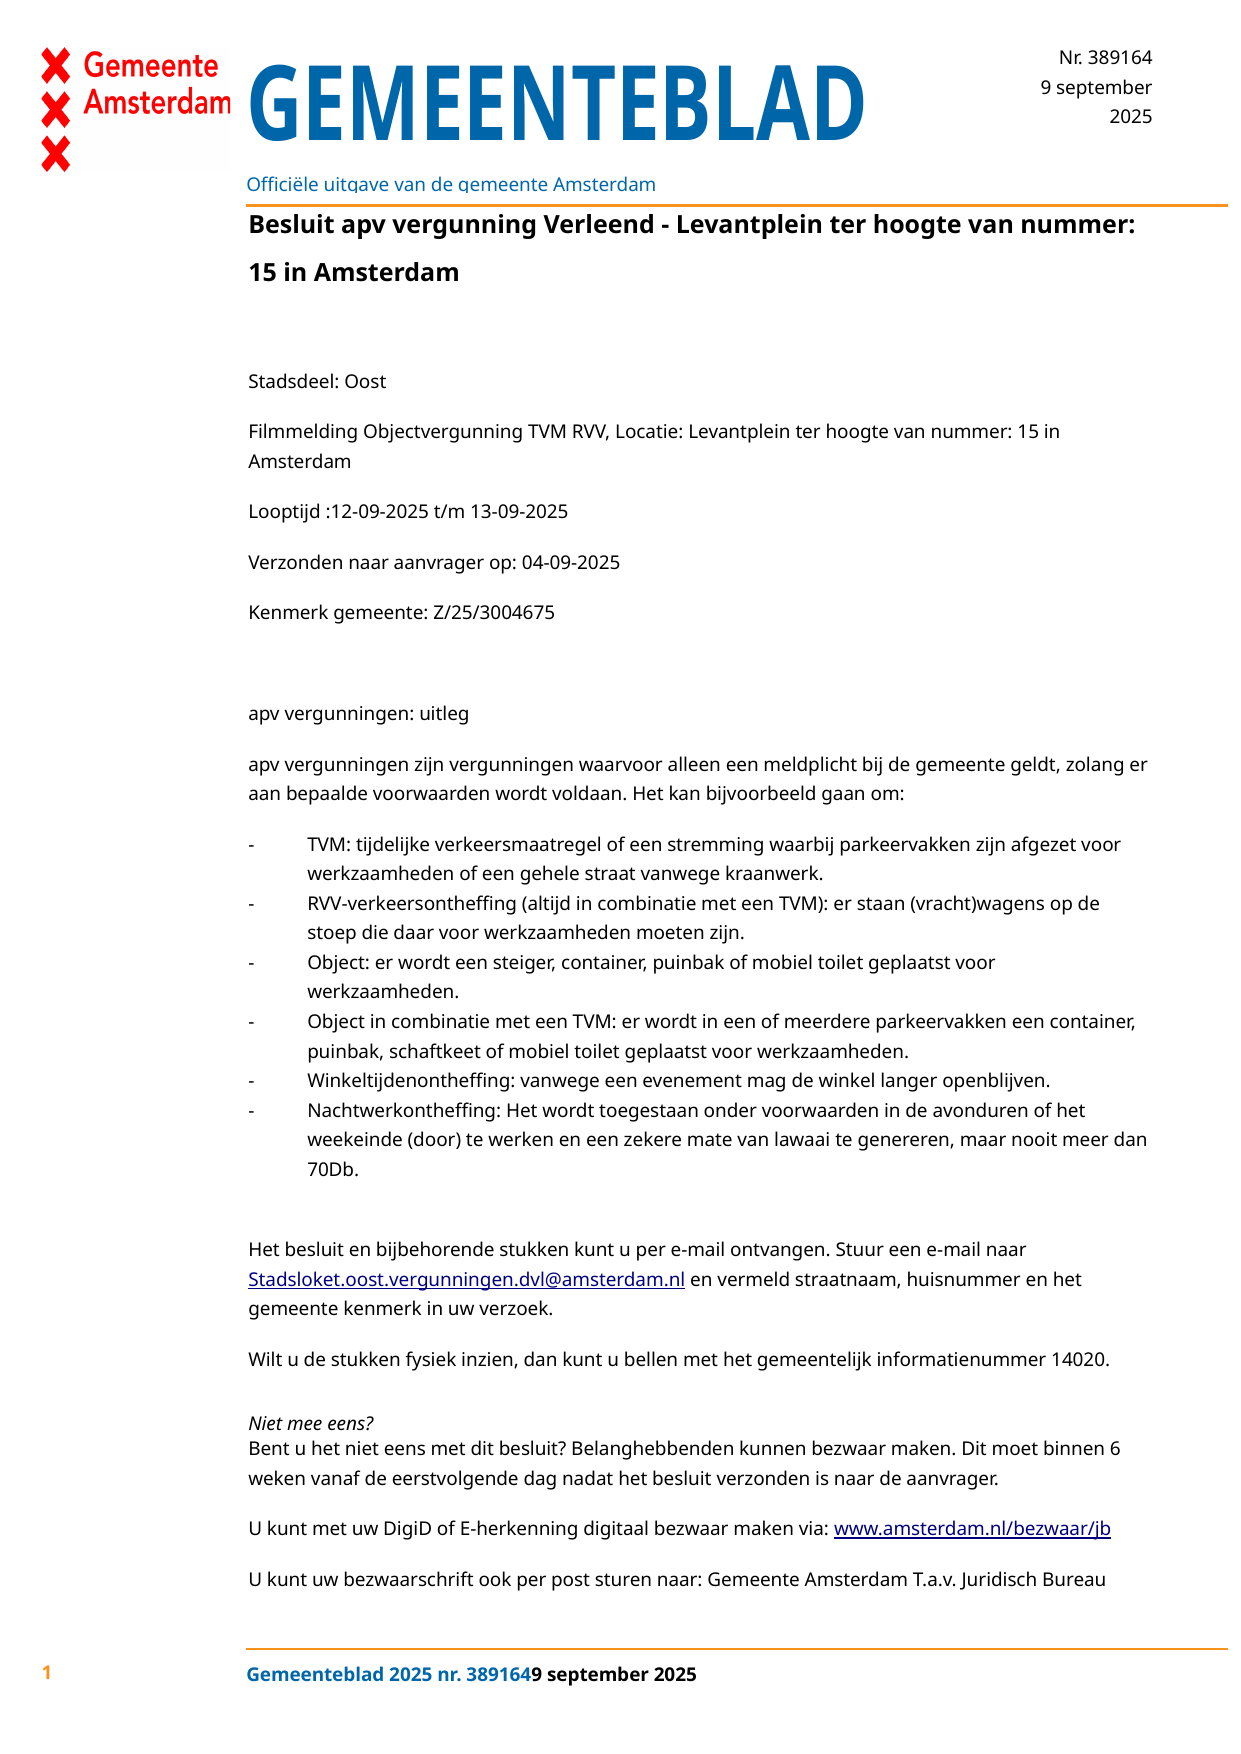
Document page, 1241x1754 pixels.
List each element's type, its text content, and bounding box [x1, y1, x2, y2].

text Besluit apv vergunning Verleend - Levantplein ter hoogte van nummer: 15 in Amsterdam [248, 207, 1152, 288]
list Object in combinatie met een TVM: er wordt in een of meerdere parkeervakken een container, puinbak, schaftkeet of mobiel toilet geplaatst voor werkzaamheden. [248, 1008, 1152, 1064]
text Het besluit en bijbehorende stukken kunt u per e-mail ontvangen. Stuur een e-mail naar Stadsloket.oost.vergunningen.dvl@amsterdam.nl en vermeld straatnaam, huisnummer en het gemeente kenmerk in uw verzoek. [248, 1236, 1152, 1321]
text U kunt uw bezwaarschrift ook per post sturen naar: Gemeente Amsterdam T.a.v. Juridisch Bureau [248, 1566, 1152, 1592]
list Nachtwerkontheffing: Het wordt toegestaan onder voorwaarden in de avonduren of het weekeinde (door) te werken en een zekere mate van lawaai te genereren, maar nooit meer dan 70Db. [248, 1097, 1152, 1182]
text Looptijd :12-09-2025 t/m 13-09-2025 [248, 499, 1152, 524]
text Wilt u de stukken fysiek inzien, dan kunt u bellen met het gemeentelijk informatienummer 14020. [248, 1346, 1152, 1372]
text Bent u het niet eens met dit besluit? Belanghebbenden kunnen bezwaar maken. Dit moet binnen 6 weken vanaf de eerstvolgende dag nadat het besluit verzonden is naar de aanvrager. [248, 1436, 1152, 1491]
text apv vergunningen zijn vergunningen waarvoor alleen een meldplicht bij de gemeente geldt, zolang er aan bepaalde voorwaarden wordt voldaan. Het kan bijvoorbeeld gaan om: [248, 751, 1152, 806]
text Filmmelding Objectvergunning TVM RVV, Locatie: Levantplein ter hoogte van nummer: 15 in Amsterdam [248, 419, 1152, 474]
picture [41, 47, 231, 172]
text Kenmerk gemeente: Z/25/3004675 [248, 599, 1152, 625]
text Verzonden naar aanvrager op: 04-09-2025 [248, 549, 1152, 575]
list TVM: tijdelijke verkeersmaatregel of een stremming waarbij parkeervakken zijn afgezet voor werkzaamheden of een gehele straat vanwege kraanwerk. [248, 831, 1152, 886]
text Stadsdeel: Oost [248, 368, 1152, 394]
text U kunt met uw DigiD of E-herkenning digitaal bezwaar maken via: www.amsterdam.nl/bezwaar/jb [248, 1516, 1152, 1541]
list RVV-verkeersontheffing (altijd in combinatie met een TVM): er staan (vracht)wagens op de stoep die daar voor werkzaamheden moeten zijn. [248, 890, 1152, 945]
list Winkeltijdenontheffing: vanwege een evenement mag de winkel langer openblijven. [248, 1067, 1152, 1093]
text Niet mee eens? [248, 1410, 1152, 1436]
list Object: er wordt een steiger, container, puinbak of mobiel toilet geplaatst voor werkzaamheden. [248, 949, 1152, 1004]
text apv vergunningen: uitleg [248, 700, 1152, 726]
